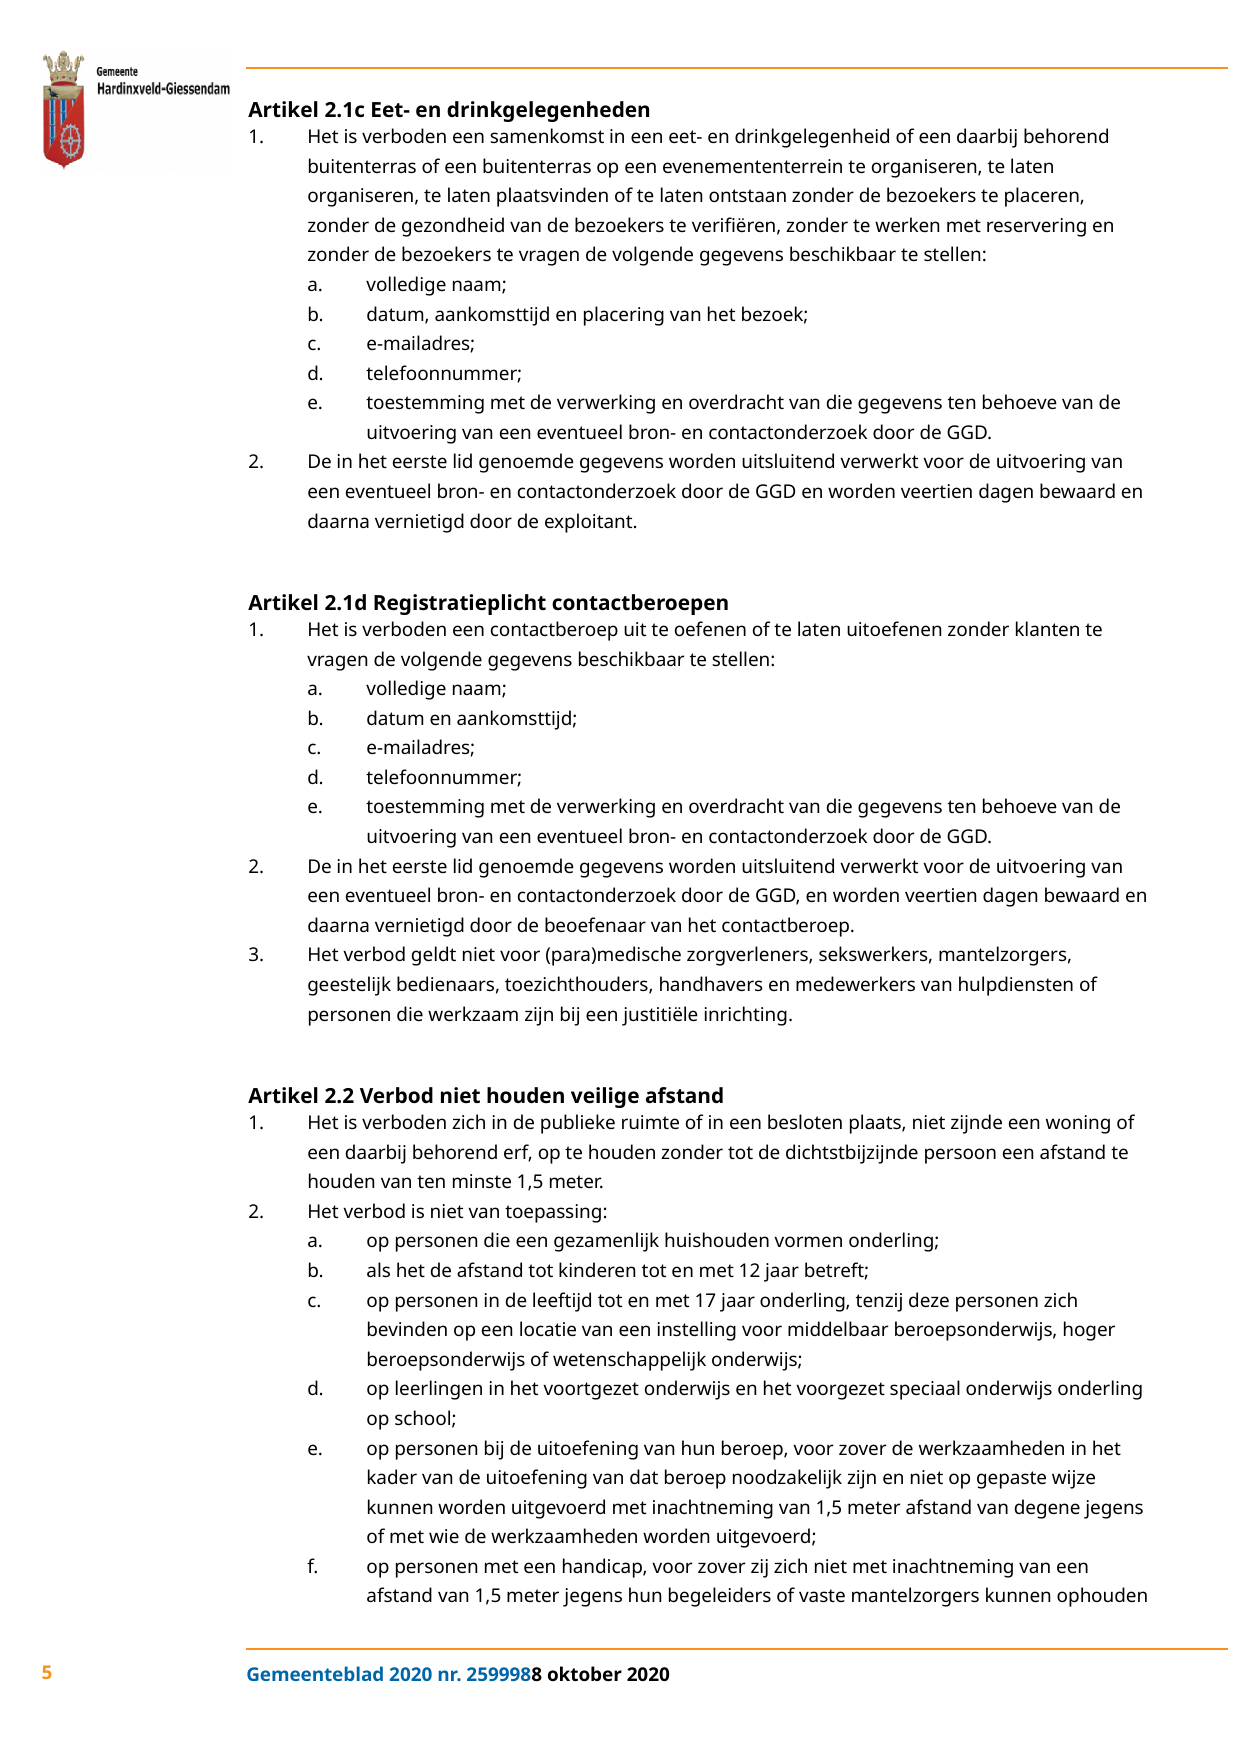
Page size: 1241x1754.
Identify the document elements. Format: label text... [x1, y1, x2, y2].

list toestemming met de verwerking en overdracht van die gegevens ten behoeve van de uitvoering van een eventueel bron- en contactonderzoek door de GGD. [307, 389, 1152, 445]
list op personen in de leeftijd tot en met 17 jaar onderling, tenzij deze personen zich bevinden op een locatie van een instelling voor middelbaar beroepsonderwijs, hoger beroepsonderwijs of wetenschappelijk onderwijs; [307, 1287, 1152, 1372]
list telefoonnummer; [307, 360, 1152, 386]
list toestemming met de verwerking en overdracht van die gegevens ten behoeve van de uitvoering van een eventueel bron- en contactonderzoek door de GGD. [307, 794, 1152, 849]
text Artikel 2.1c Eet- en drinkgelegenheden [248, 95, 1152, 123]
list datum, aankomsttijd en placering van het bezoek; [307, 301, 1152, 326]
list op personen die een gezamenlijk huishouden vormen onderling; [307, 1228, 1152, 1253]
list e-mailadres; [307, 734, 1152, 760]
list Het is verboden zich in de publieke ruimte of in een besloten plaats, niet zijnde een woning of een daarbij behorend erf, op te houden zonder tot de dichtstbijzijnde persoon een afstand te houden van ten minste 1,5 meter. [248, 1109, 1152, 1194]
list op leerlingen in het voortgezet onderwijs en het voorgezet speciaal onderwijs onderling op school; [307, 1376, 1152, 1431]
text Artikel 2.1d Registratieplicht contactberoepen [248, 588, 1152, 616]
list volledige naam; [307, 675, 1152, 701]
list telefoonnummer; [307, 764, 1152, 790]
list Het is verboden een contactberoep uit te oefenen of te laten uitoefenen zonder klanten te vragen de volgende gegevens beschikbaar te stellen: [248, 616, 1152, 672]
list Het verbod geldt niet voor (para)medische zorgverleners, sekswerkers, mantelzorgers, geestelijk bedienaars, toezichthouders, handhavers en medewerkers van hulpdiensten of personen die werkzaam zijn bij een justitiële inrichting. [248, 942, 1152, 1027]
list Het is verboden een samenkomst in een eet- en drinkgelegenheid of een daarbij behorend buitenterras of een buitenterras op een evenemententerrein te organiseren, te laten organiseren, te laten plaatsvinden of te laten ontstaan zonder de bezoekers te placeren, zonder de gezondheid van de bezoekers te verifiëren, zonder te werken met reservering en zonder de bezoekers te vragen de volgende gegevens beschikbaar te stellen: [248, 123, 1152, 267]
list op personen met een handicap, voor zover zij zich niet met inachtneming van een afstand van 1,5 meter jegens hun begeleiders of vaste mantelzorgers kunnen ophouden [307, 1553, 1152, 1608]
list volledige naam; [307, 271, 1152, 297]
list Het verbod is niet van toepassing: [248, 1198, 1152, 1224]
list De in het eerste lid genoemde gegevens worden uitsluitend verwerkt voor de uitvoering van een eventueel bron- en contactonderzoek door de GGD, en worden veertien dagen bewaard en daarna vernietigd door de beoefenaar van het contactberoep. [248, 853, 1152, 938]
list e-mailadres; [307, 330, 1152, 356]
text Artikel 2.2 Verbod niet houden veilige afstand [248, 1081, 1152, 1109]
list als het de afstand tot kinderen tot en met 12 jaar betreft; [307, 1257, 1152, 1283]
list op personen bij de uitoefening van hun beroep, voor zover de werkzaamheden in het kader van de uitoefening van dat beroep noodzakelijk zijn en niet op gepaste wijze kunnen worden uitgevoerd met inachtneming van 1,5 meter afstand van degene jegens of met wie de werkzaamheden worden uitgevoerd; [307, 1435, 1152, 1549]
list De in het eerste lid genoemde gegevens worden uitsluitend verwerkt voor de uitvoering van een eventueel bron- en contactonderzoek door de GGD en worden veertien dagen bewaard en daarna vernietigd door de exploitant. [248, 449, 1152, 533]
list datum en aankomsttijd; [307, 705, 1152, 731]
picture [41, 47, 231, 172]
